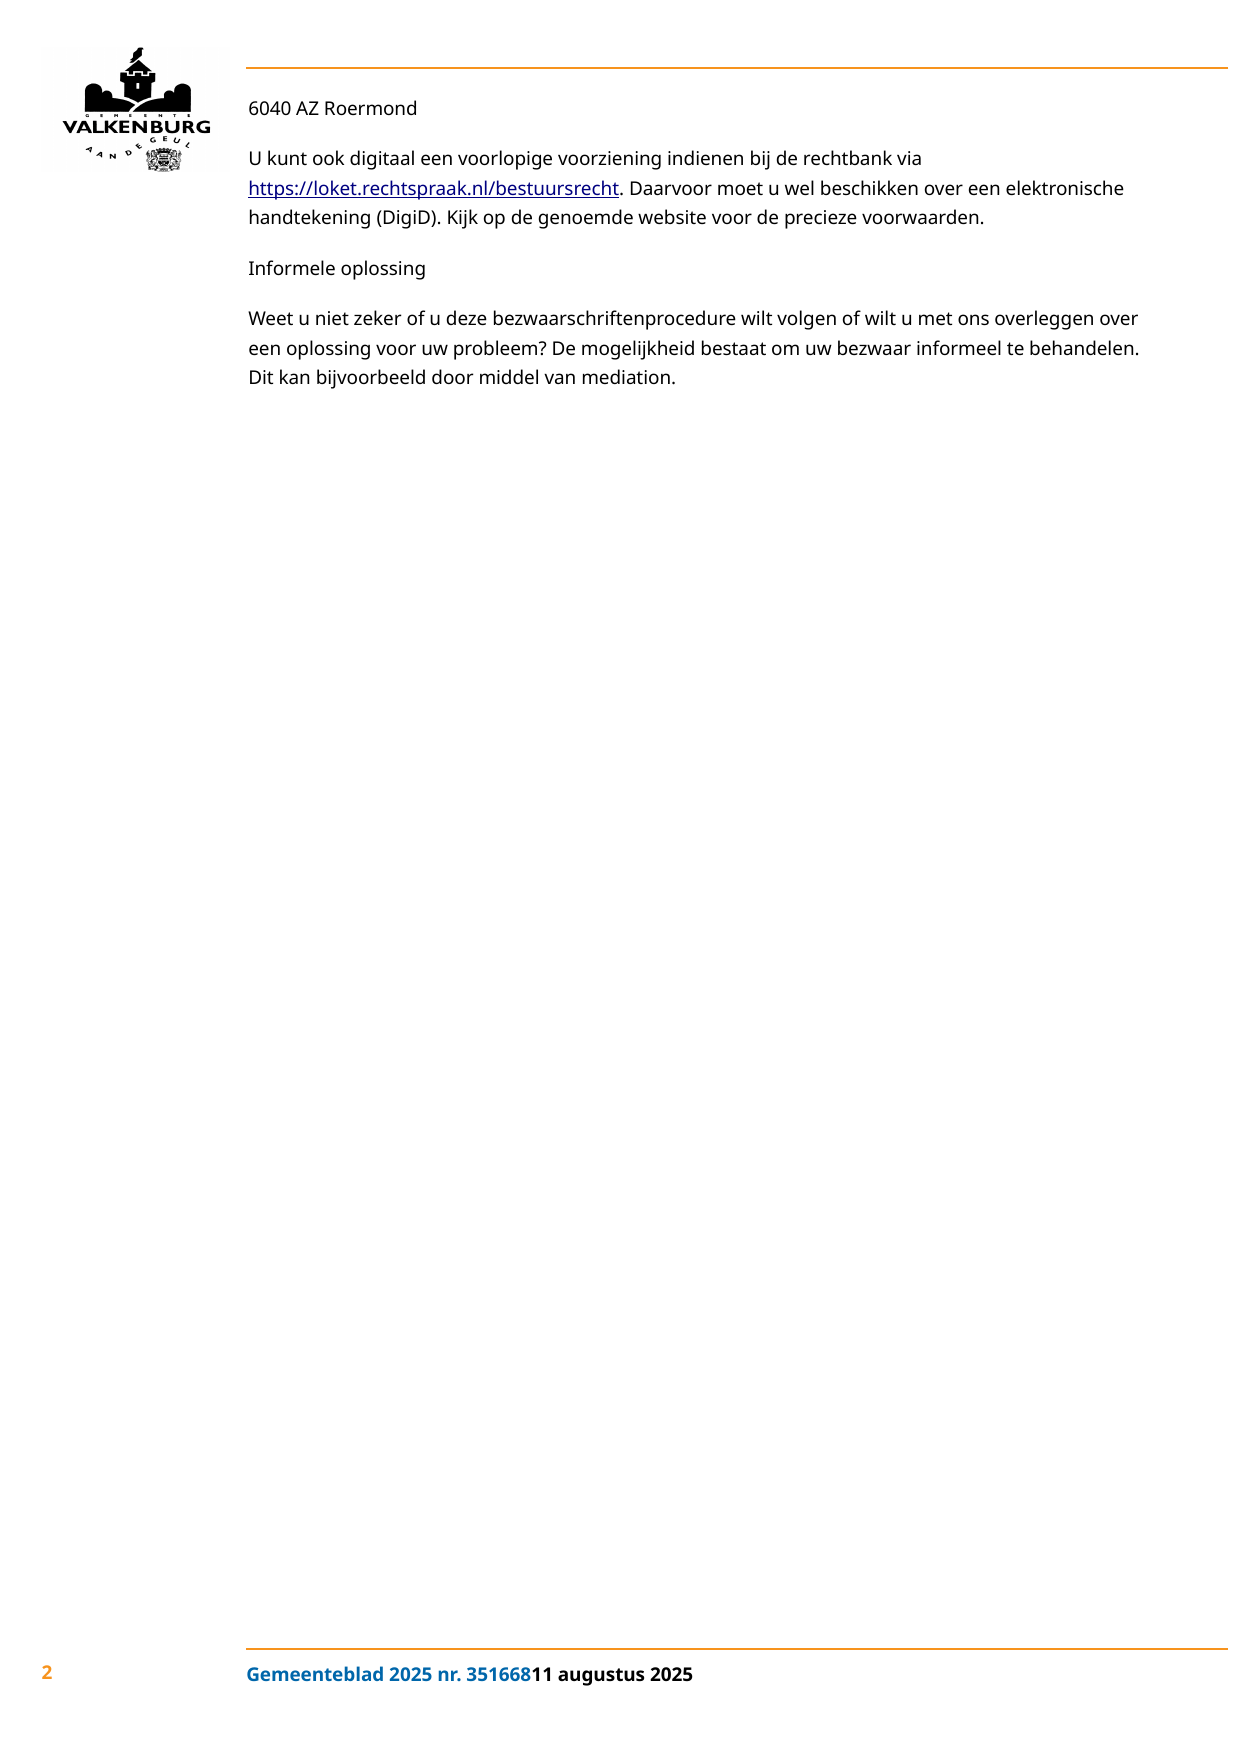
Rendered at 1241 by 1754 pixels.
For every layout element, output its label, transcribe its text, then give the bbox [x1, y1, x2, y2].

text 6040 AZ Roermond [248, 95, 1152, 121]
text Weet u niet zeker of u deze bezwaarschriftenprocedure wilt volgen of wilt u met ons overleggen over een oplossing voor uw probleem? De mogelijkheid bestaat om uw bezwaar informeel te behandelen. Dit kan bijvoorbeeld door middel van mediation. [248, 305, 1152, 390]
text U kunt ook digitaal een voorlopige voorziening indienen bij de rechtbank via https://loket.rechtspraak.nl/bestuursrecht. Daarvoor moet u wel beschikken over een elektronische handtekening (DigiD). Kijk op de genoemde website voor de precieze voorwaarden. [248, 145, 1152, 230]
text Informele oplossing [248, 255, 1152, 281]
picture [41, 47, 231, 172]
